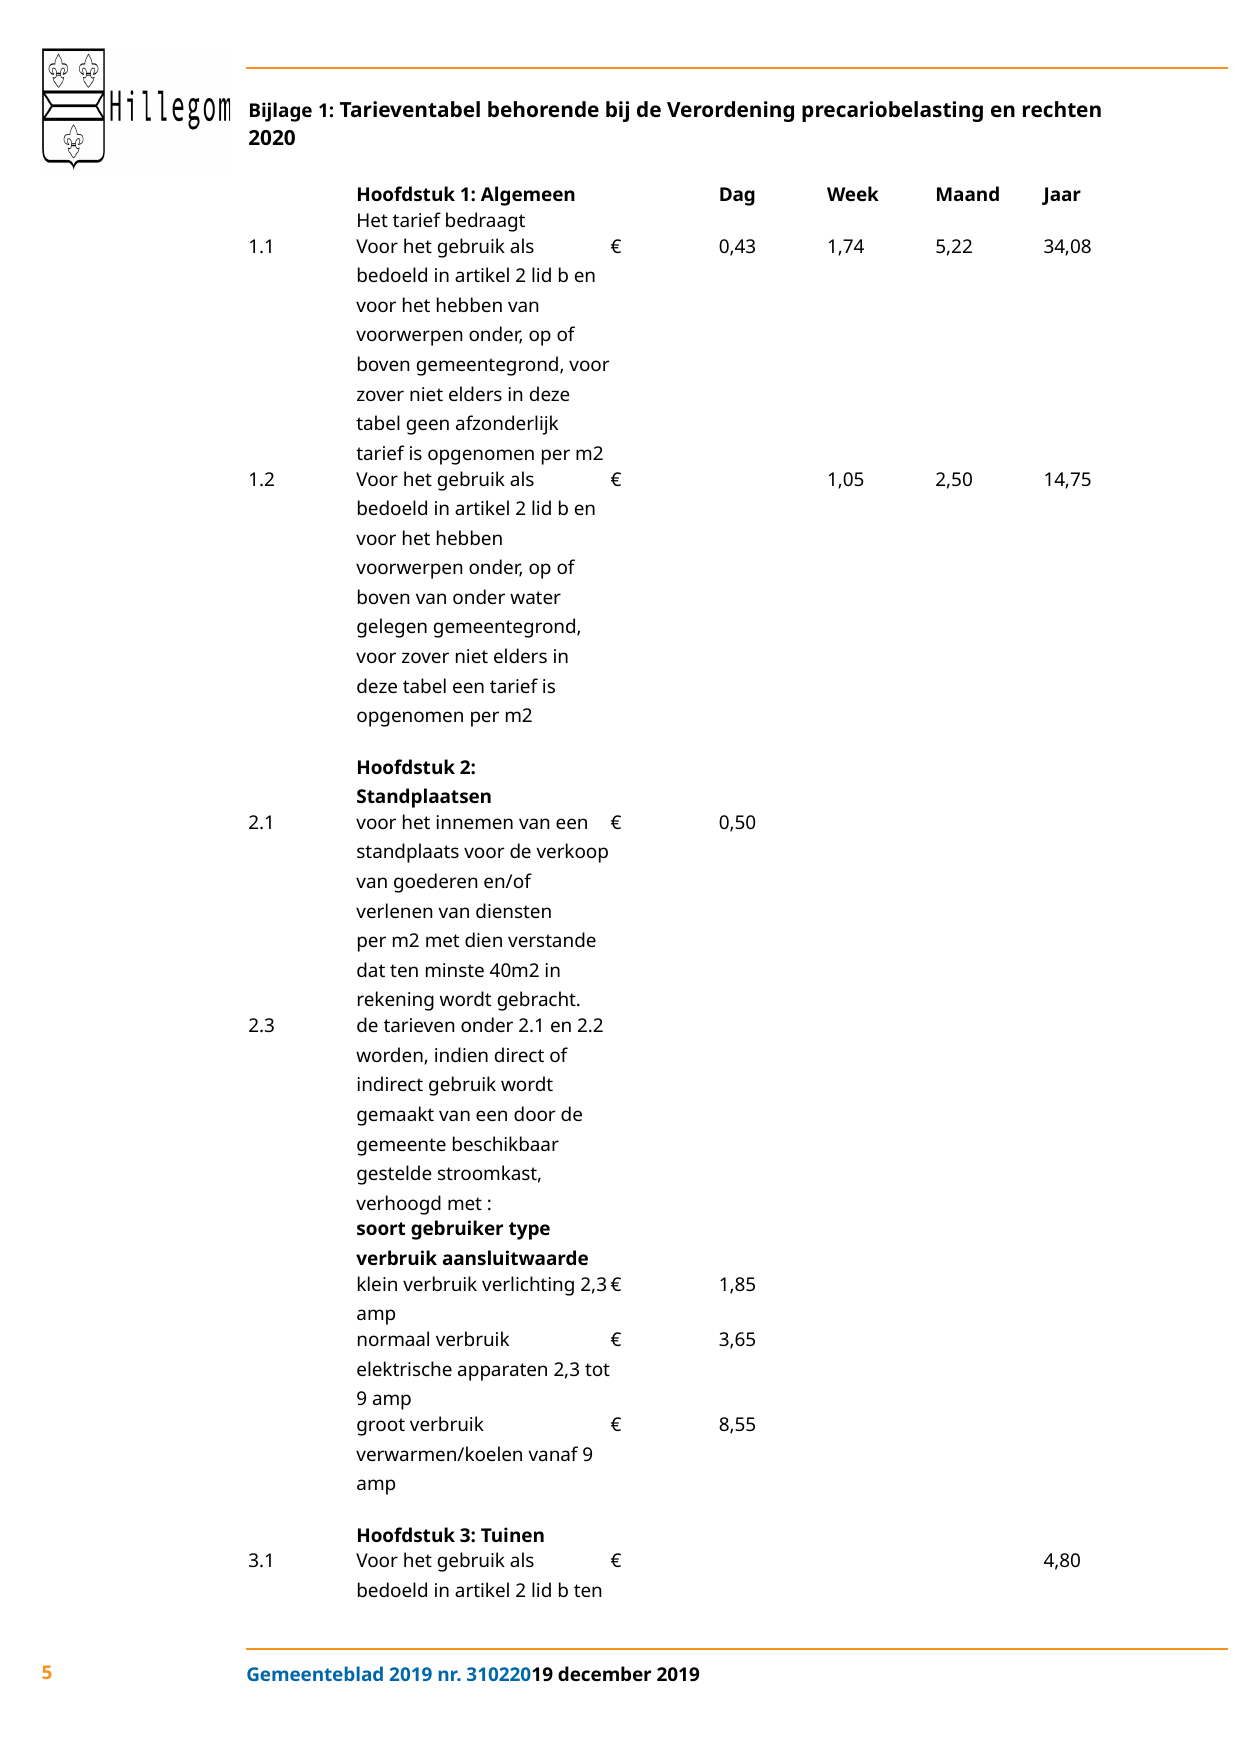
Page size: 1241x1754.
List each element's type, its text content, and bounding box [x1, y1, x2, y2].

table_cell normaal verbruik elektrische apparaten 2,3 tot 9 amp [356, 1326, 610, 1411]
table_cell [1043, 1496, 1152, 1522]
table_cell [1043, 754, 1152, 809]
table_cell [935, 1522, 1043, 1547]
table_cell 34,08 [1043, 233, 1152, 466]
table_cell [719, 1013, 827, 1216]
table_cell [1043, 207, 1152, 233]
table_cell [719, 207, 827, 233]
table_cell [719, 466, 827, 728]
table_cell [719, 1522, 827, 1547]
table_cell [719, 1216, 827, 1271]
table_cell groot verbruik verwarmen/koelen vanaf 9 amp [356, 1411, 610, 1496]
table_cell 0,50 [719, 809, 827, 1012]
table_cell [610, 1013, 718, 1216]
table_cell [827, 1522, 935, 1547]
table_cell [935, 754, 1043, 809]
table_cell [935, 1216, 1043, 1271]
table_cell 4,80 [1043, 1548, 1152, 1603]
table_cell [610, 1216, 718, 1271]
table_header Maand [935, 181, 1043, 207]
table_cell [248, 1326, 356, 1411]
table_header [610, 181, 718, 207]
table_cell [935, 1496, 1043, 1522]
table_cell [1043, 809, 1152, 1012]
table_cell [610, 1522, 718, 1547]
table_cell [1043, 1013, 1152, 1216]
table_header Hoofdstuk 1: Algemeen [356, 181, 610, 207]
table_cell 5,22 [935, 233, 1043, 466]
table_cell € [610, 1326, 718, 1411]
table_cell 1,74 [827, 233, 935, 466]
table_cell [248, 1271, 356, 1326]
table_cell [827, 207, 935, 233]
table_cell de tarieven onder 2.1 en 2.2 worden, indien direct of indirect gebruik wordt gemaakt van een door de gemeente beschikbaar gestelde stroomkast, verhoogd met : [356, 1013, 610, 1216]
table_cell [827, 1326, 1152, 1411]
table_cell Hoofdstuk 2: Standplaatsen [356, 754, 610, 809]
table_cell 1.2 [248, 466, 356, 728]
table_cell [827, 1271, 1152, 1326]
table_header Jaar [1043, 181, 1152, 207]
table_cell Voor het gebruik als bedoeld in artikel 2 lid b ten [356, 1548, 610, 1603]
table_cell [248, 754, 356, 809]
table_cell [827, 1496, 935, 1522]
table_cell [935, 1013, 1043, 1216]
table_header Dag [719, 181, 827, 207]
table_cell € [610, 466, 718, 728]
table_cell [356, 1496, 610, 1522]
table_cell [827, 809, 935, 1012]
table_cell [935, 1548, 1043, 1603]
table_cell € [610, 1548, 718, 1603]
table_header Week [827, 181, 935, 207]
table_cell 2.3 [248, 1013, 356, 1216]
table_cell 2.1 [248, 809, 356, 1012]
table_cell [610, 754, 718, 809]
table_cell voor het innemen van een standplaats voor de verkoop van goederen en/of verlenen van diensten per m2 met dien verstande dat ten minste 40m2 in rekening wordt gebracht. [356, 809, 610, 1012]
picture [41, 47, 231, 172]
table_header [248, 181, 356, 207]
table_cell 0,43 [719, 233, 827, 466]
table_cell [827, 1216, 935, 1271]
table_cell [719, 754, 827, 809]
table_cell [935, 728, 1043, 754]
table_cell 1,85 [719, 1271, 827, 1326]
table_cell 8,55 [719, 1411, 827, 1496]
table_cell soort gebruiker type verbruik aansluitwaarde [356, 1216, 610, 1271]
table_cell [827, 1548, 935, 1603]
text Bijlage 1: Tarieventabel behorende bij de Verordening precariobelasting en rechten 2020 [248, 95, 1152, 152]
table_cell [248, 1522, 356, 1547]
table_cell [1043, 1216, 1152, 1271]
table_cell [610, 207, 718, 233]
table_cell € [610, 809, 718, 1012]
table_cell [248, 728, 356, 754]
table_cell [935, 207, 1043, 233]
table_cell [610, 1496, 718, 1522]
table_cell [719, 1548, 827, 1603]
table_cell [719, 728, 827, 754]
table_cell [1043, 1522, 1152, 1547]
table_cell [248, 1496, 356, 1522]
table_cell [610, 728, 718, 754]
table_cell € [610, 1411, 718, 1496]
table_cell [827, 728, 935, 754]
table_cell [248, 1411, 356, 1496]
table_cell 2,50 [935, 466, 1043, 728]
table_cell 1,05 [827, 466, 935, 728]
table_cell 3,65 [719, 1326, 827, 1411]
table_cell [827, 1013, 935, 1216]
table_cell Voor het gebruik als bedoeld in artikel 2 lid b en voor het hebben voorwerpen onder, op of boven van onder water gelegen gemeentegrond, voor zover niet elders in deze tabel een tarief is opgenomen per m2 [356, 466, 610, 728]
table_cell [1043, 728, 1152, 754]
table_cell Hoofdstuk 3: Tuinen [356, 1522, 610, 1547]
table_cell € [610, 233, 718, 466]
table_cell [827, 1411, 1152, 1496]
table_cell [356, 728, 610, 754]
table_cell Voor het gebruik als bedoeld in artikel 2 lid b en voor het hebben van voorwerpen onder, op of boven gemeentegrond, voor zover niet elders in deze tabel geen afzonderlijk tarief is opgenomen per m2 [356, 233, 610, 466]
table_cell [935, 809, 1043, 1012]
table_cell 14,75 [1043, 466, 1152, 728]
table_cell [248, 1216, 356, 1271]
table_cell Het tarief bedraagt [356, 207, 610, 233]
table_cell klein verbruik verlichting 2,3 amp [356, 1271, 610, 1326]
table_cell 3.1 [248, 1548, 356, 1603]
table_cell [719, 1496, 827, 1522]
table_cell 1.1 [248, 233, 356, 466]
table_cell [827, 754, 935, 809]
table_cell € [610, 1271, 718, 1326]
table_cell [248, 207, 356, 233]
